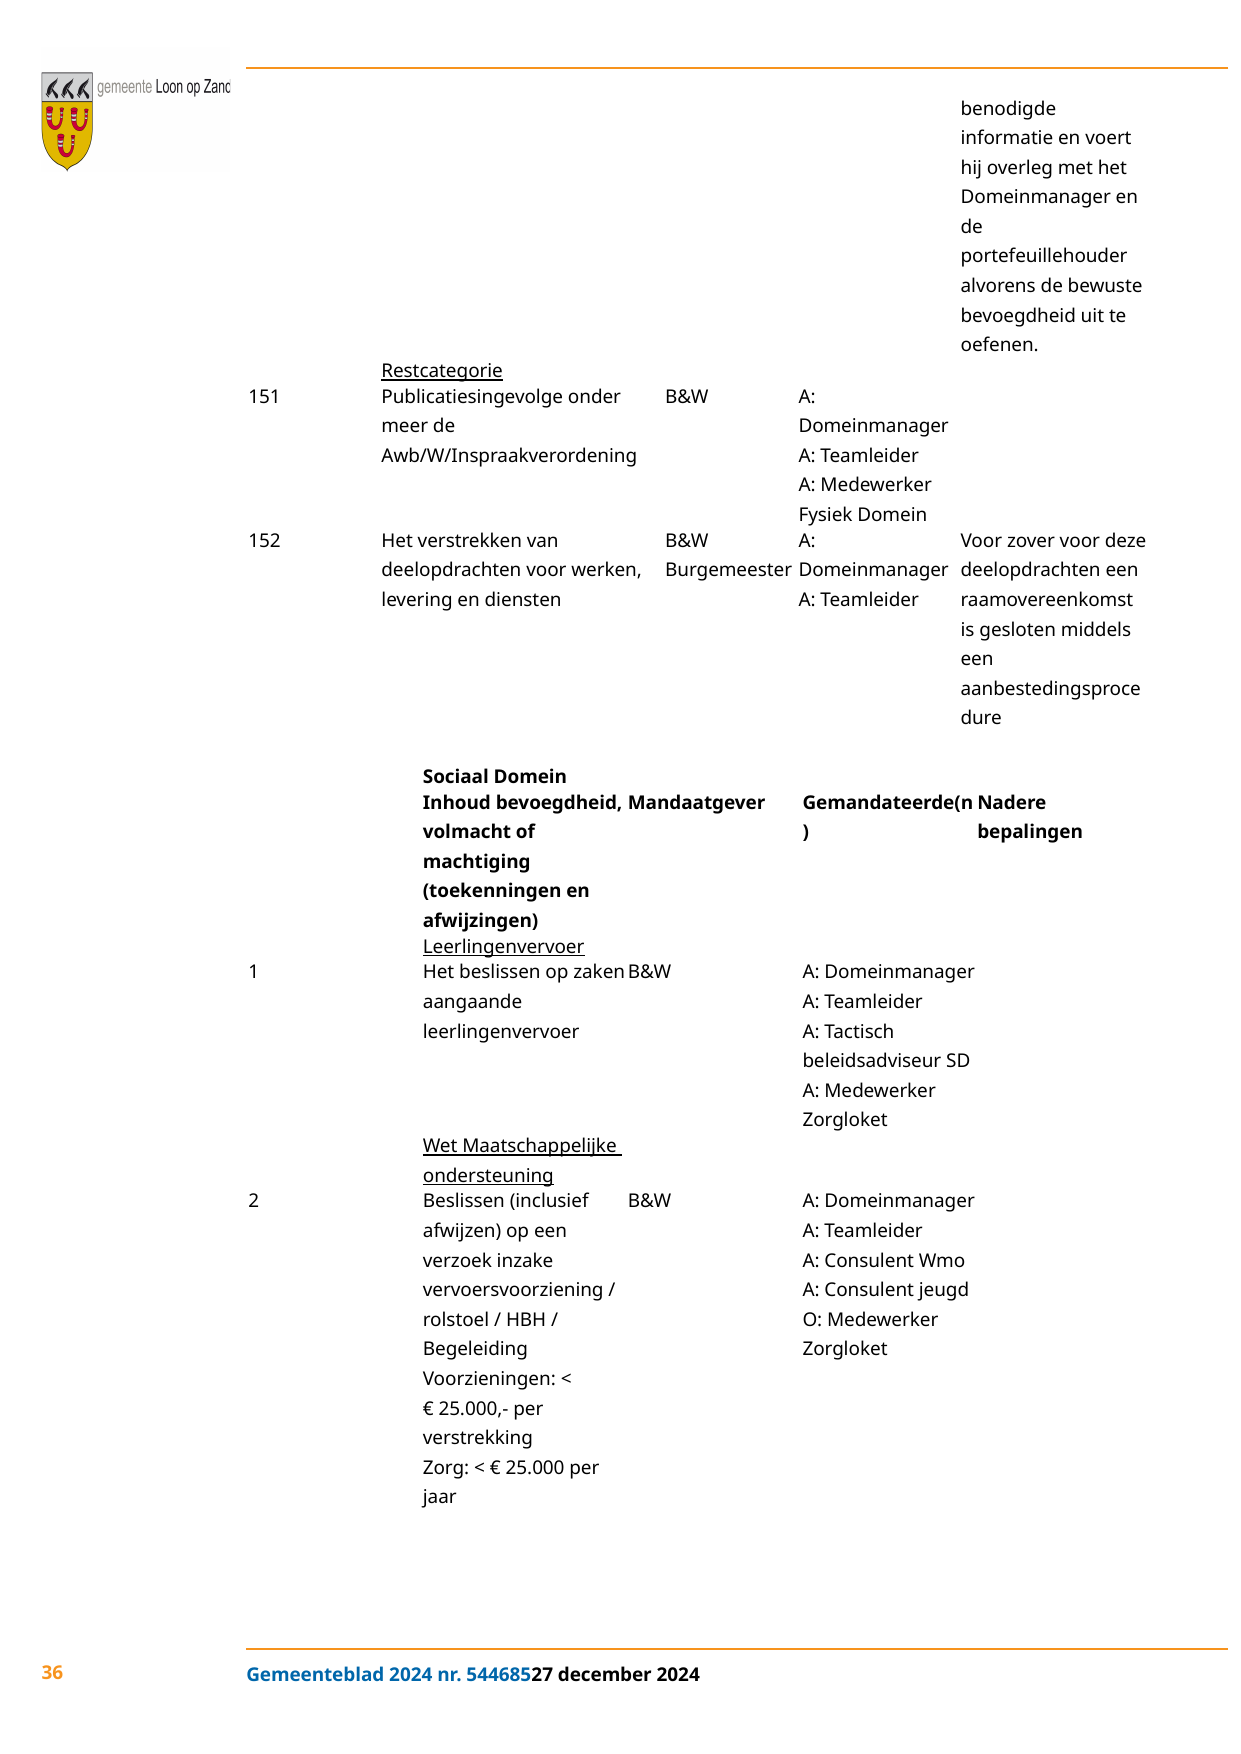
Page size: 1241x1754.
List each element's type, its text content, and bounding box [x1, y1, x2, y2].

table_cell [798, 357, 960, 383]
table_cell [628, 933, 802, 959]
table_cell A: Domeinmanager A: Teamleider A: Tactisch beleidsadviseur SD A: Medewerker Zorgloket [802, 959, 977, 1132]
table_header Sociaal Domein [423, 763, 628, 789]
table_cell [977, 959, 1152, 1132]
table_header [628, 763, 802, 789]
table_cell Inhoud bevoegdheid, volmacht of machtiging (toekenningen en afwijzingen) [423, 789, 628, 933]
table_cell B&W [628, 959, 802, 1132]
table_header [248, 763, 423, 789]
table_cell [798, 95, 960, 357]
table_cell [248, 1132, 423, 1188]
table_cell Gemandateerde(n) [802, 789, 977, 933]
table_cell [802, 1132, 977, 1188]
table_cell [665, 95, 798, 357]
table_cell Publicatiesingevolge onder meer de Awb/W/Inspraakverordening [381, 383, 665, 527]
table_cell Het verstrekken van deelopdrachten voor werken, levering en diensten [381, 527, 665, 730]
table_cell [248, 933, 423, 959]
table_header [977, 763, 1152, 789]
table_cell [248, 95, 381, 357]
table_cell 2 [248, 1188, 423, 1509]
table_cell A: Domeinmanager A: Teamleider A: Consulent Wmo A: Consulent jeugd O: Medewerker Zorgloket [802, 1188, 977, 1509]
table_cell [248, 357, 381, 383]
table_cell Voor zover voor deze deelopdrachten een raamovereenkomst is gesloten middels een aanbestedingsprocedure [960, 527, 1152, 730]
table_cell B&W [665, 383, 798, 527]
table_cell Beslissen (inclusief afwijzen) op een verzoek inzake vervoersvoorziening / rolstoel / HBH / Begeleiding Voorzieningen: < € 25.000,- per verstrekking Zorg: < € 25.000 per jaar [423, 1188, 628, 1509]
picture [41, 47, 231, 172]
table_cell [960, 383, 1152, 527]
table_cell Restcategorie [381, 357, 665, 383]
table_cell Wet Maatschappelijke ondersteuning [423, 1132, 628, 1188]
table_cell A: Domeinmanager A: Teamleider A: Medewerker Fysiek Domein [798, 383, 960, 527]
table_cell 151 [248, 383, 381, 527]
table_cell Het beslissen op zaken aangaande leerlingenvervoer [423, 959, 628, 1132]
table_cell [977, 1132, 1152, 1188]
table_cell [381, 95, 665, 357]
table_cell [802, 933, 977, 959]
table_cell Mandaatgever [628, 789, 802, 933]
table_cell [960, 357, 1152, 383]
table_cell Nadere bepalingen [977, 789, 1152, 933]
table_cell Leerlingenvervoer [423, 933, 628, 959]
table_cell [248, 789, 423, 933]
table_cell [628, 1132, 802, 1188]
table_cell 1 [248, 959, 423, 1132]
table_cell 152 [248, 527, 381, 730]
table_cell B&W Burgemeester [665, 527, 798, 730]
table_header [802, 763, 977, 789]
table_cell [977, 933, 1152, 959]
table_cell B&W [628, 1188, 802, 1509]
table_cell A: Domeinmanager A: Teamleider [798, 527, 960, 730]
table_cell [977, 1188, 1152, 1509]
table_cell benodigde informatie en voert hij overleg met het Domeinmanager en de portefeuillehouder alvorens de bewuste bevoegdheid uit te oefenen. [960, 95, 1152, 357]
table_cell [665, 357, 798, 383]
